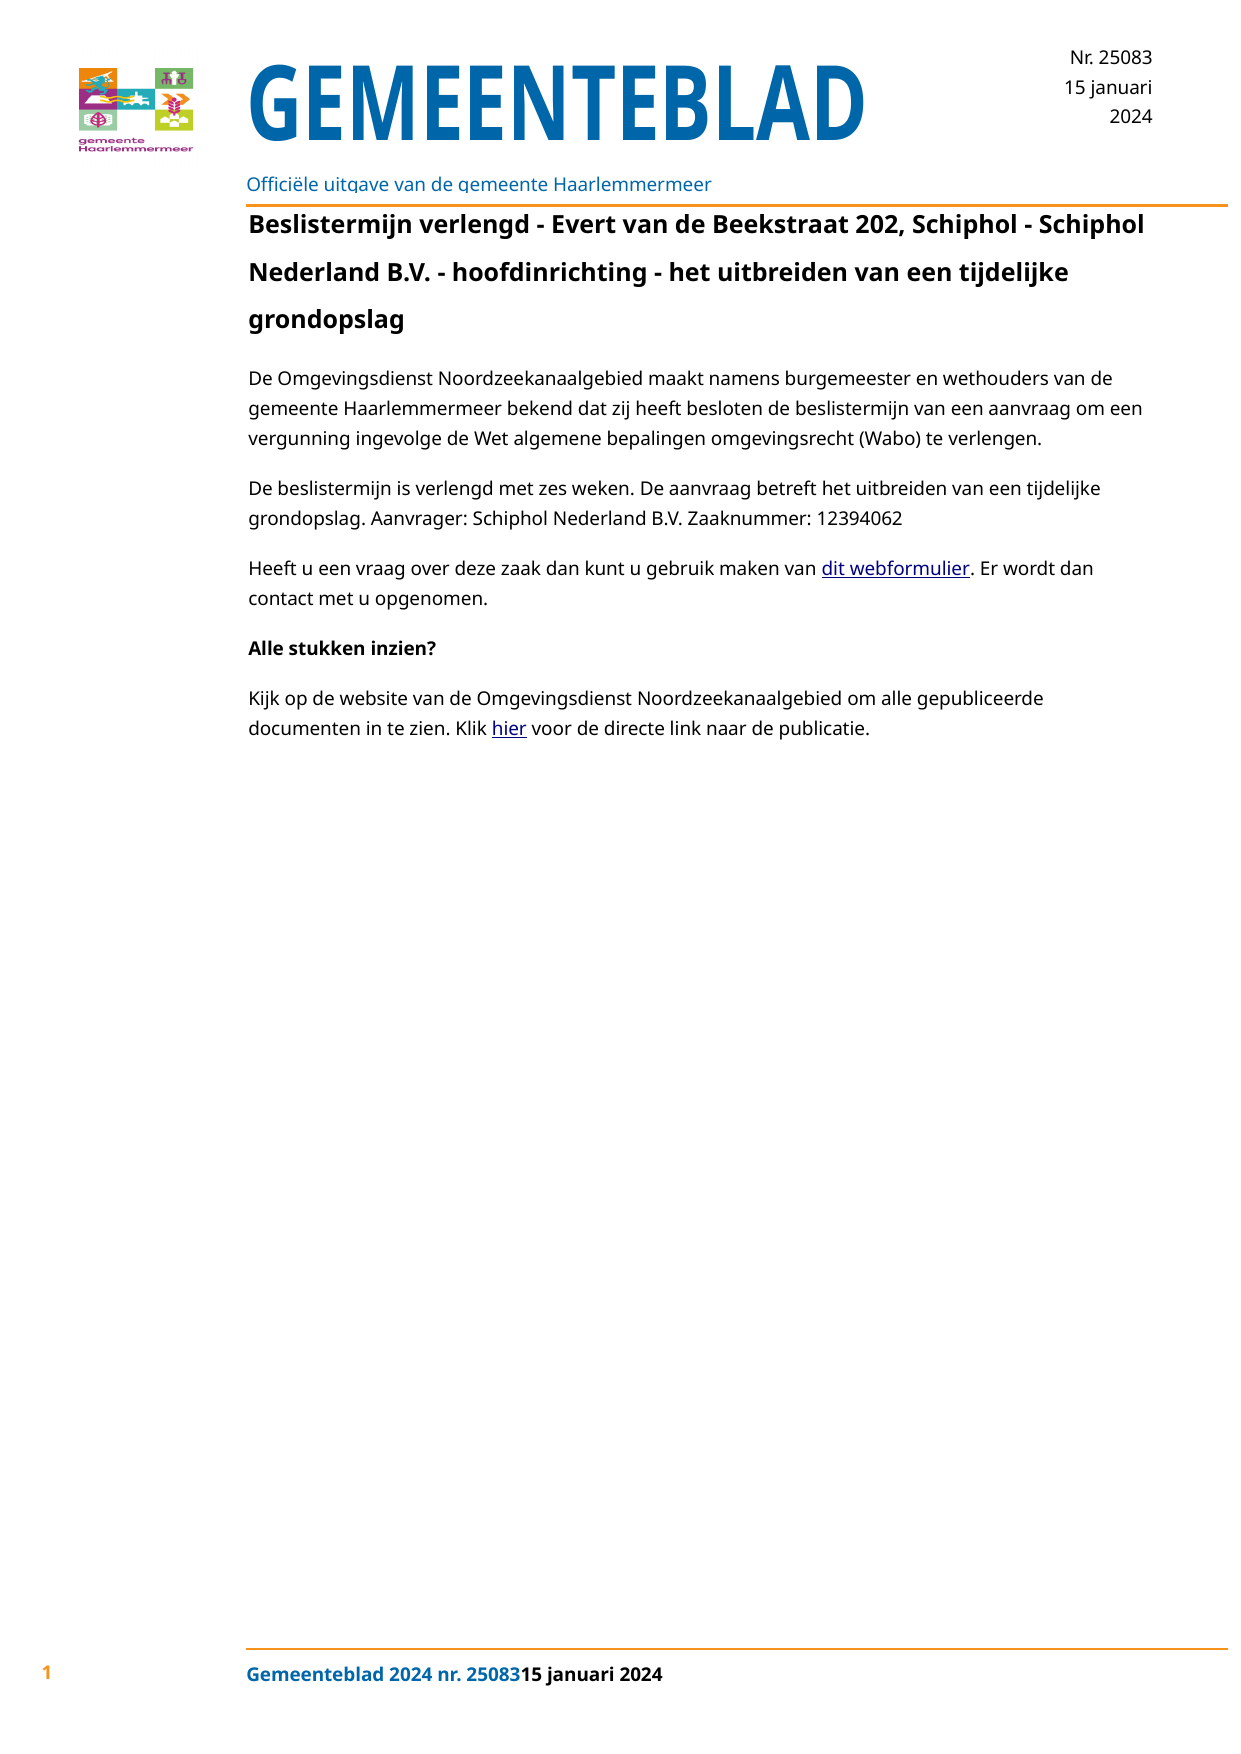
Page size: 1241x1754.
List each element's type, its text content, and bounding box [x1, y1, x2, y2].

text Beslistermijn verlengd - Evert van de Beekstraat 202, Schiphol - Schiphol Nederland B.V. - hoofdinrichting - het uitbreiden van een tijdelijke grondopslag [248, 207, 1152, 336]
text Kijk op de website van de Omgevingsdienst Noordzeekanaalgebied om alle gepubliceerde documenten in te zien. Klik hier voor de directe link naar de publicatie. [248, 686, 1152, 741]
text De Omgevingsdienst Noordzeekanaalgebied maakt namens burgemeester en wethouders van de gemeente Haarlemmermeer bekend dat zij heeft besloten de beslistermijn van een aanvraag om een vergunning ingevolge de Wet algemene bepalingen omgevingsrecht (Wabo) te verlengen. [248, 366, 1152, 450]
text De beslistermijn is verlengd met zes weken. De aanvraag betreft het uitbreiden van een tijdelijke grondopslag. Aanvrager: Schiphol Nederland B.V. Zaaknummer: 12394062 [248, 475, 1152, 530]
text Heeft u een vraag over deze zaak dan kunt u gebruik maken van dit webformulier. Er wordt dan contact met u opgenomen. [248, 555, 1152, 610]
text Alle stukken inzien? [248, 635, 1152, 661]
picture [41, 47, 231, 172]
